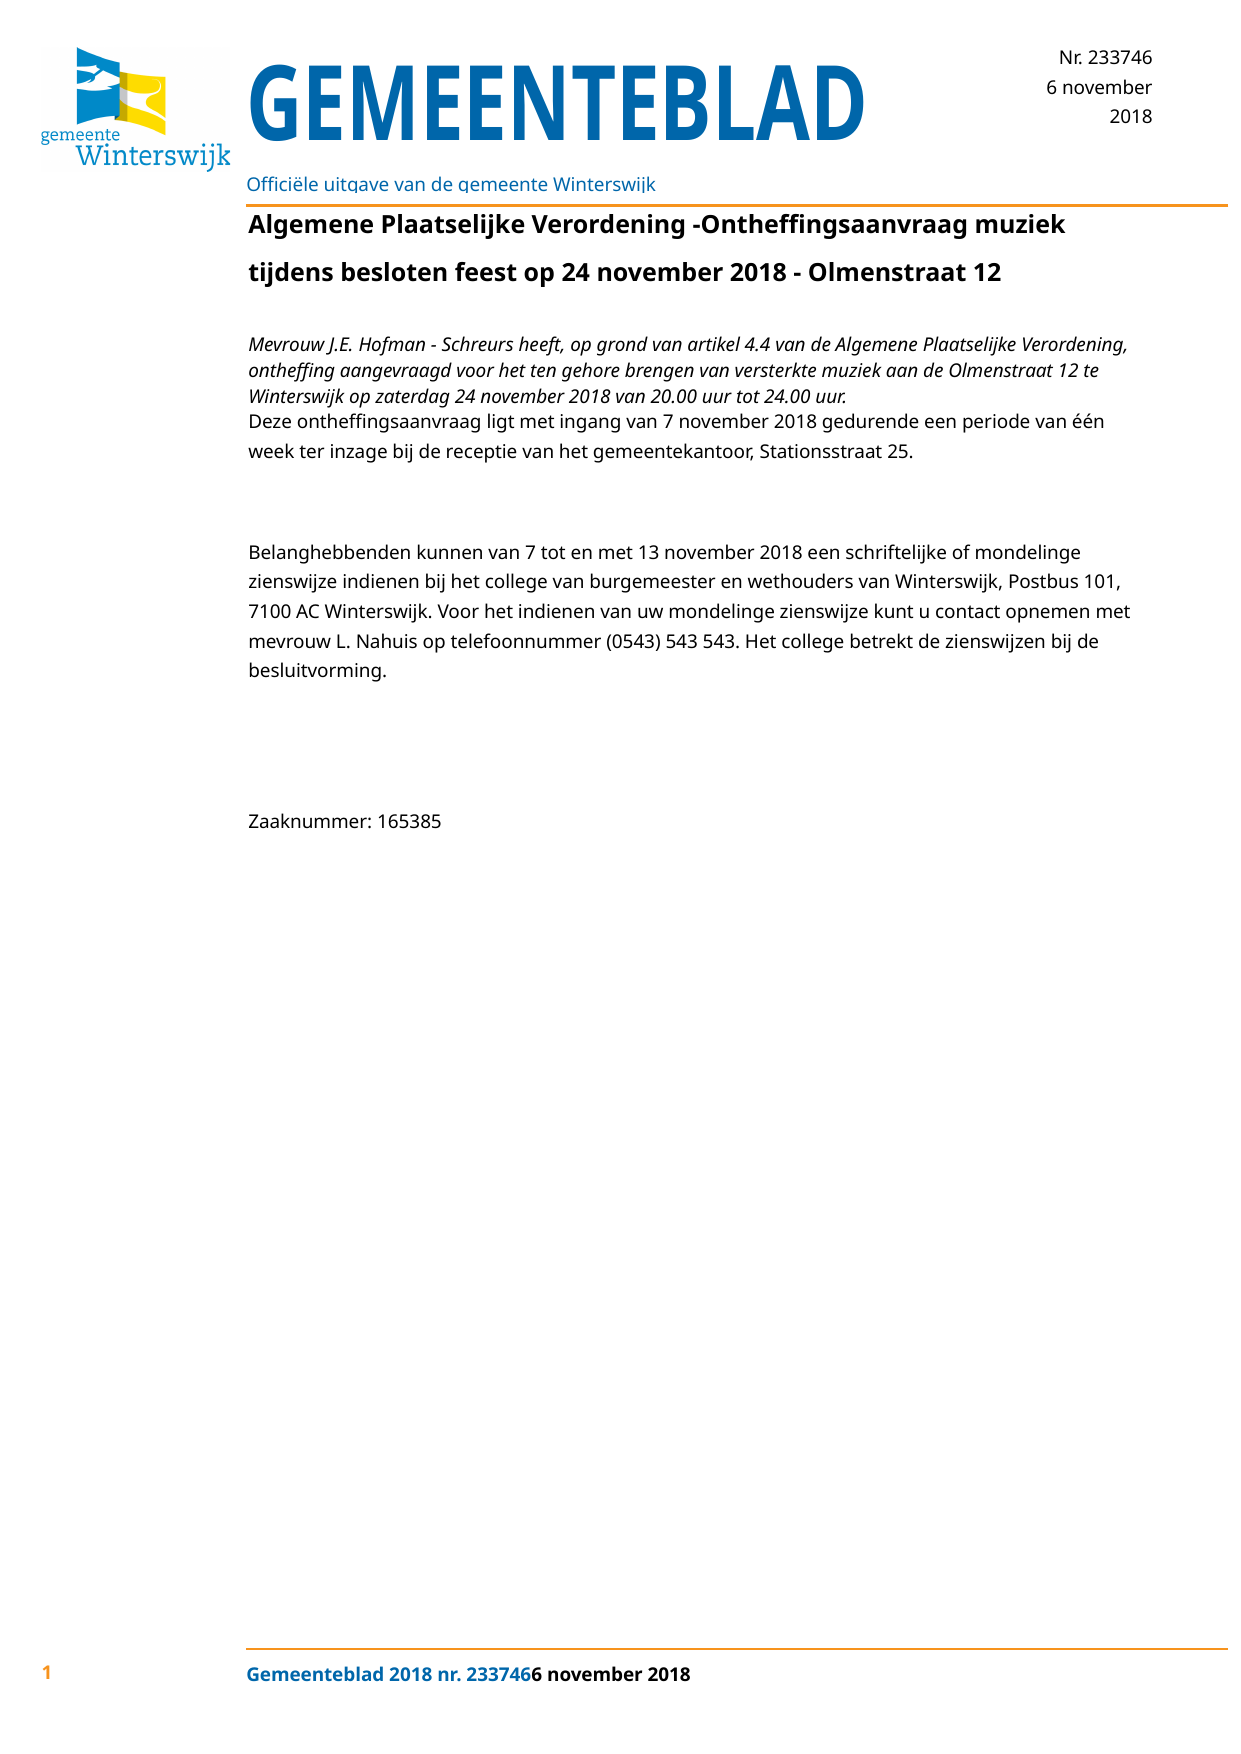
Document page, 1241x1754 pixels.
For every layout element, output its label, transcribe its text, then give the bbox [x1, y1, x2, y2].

text Zaaknummer: 165385 [248, 809, 1152, 834]
text Deze ontheffingsaanvraag ligt met ingang van 7 november 2018 gedurende een periode van één week ter inzage bij de receptie van het gemeentekantoor, Stationsstraat 25. [248, 409, 1152, 464]
picture [41, 47, 231, 172]
text Mevrouw J.E. Hofman - Schreurs heeft, op grond van artikel 4.4 van de Algemene Plaatselijke Verordening, ontheffing aangevraagd voor het ten gehore brengen van versterkte muziek aan de Olmenstraat 12 te Winterswijk op zaterdag 24 november 2018 van 20.00 uur tot 24.00 uur. [248, 331, 1152, 409]
text Algemene Plaatselijke Verordening -Ontheffingsaanvraag muziek tijdens besloten feest op 24 november 2018 - Olmenstraat 12 [248, 207, 1152, 288]
text Belanghebbenden kunnen van 7 tot en met 13 november 2018 een schriftelijke of mondelinge zienswijze indienen bij het college van burgemeester en wethouders van Winterswijk, Postbus 101, 7100 AC Winterswijk. Voor het indienen van uw mondelinge zienswijze kunt u contact opnemen met mevrouw L. Nahuis op telefoonnummer (0543) 543 543. Het college betrekt de zienswijzen bij de besluitvorming. [248, 539, 1152, 683]
picture [225, 153, 231, 162]
